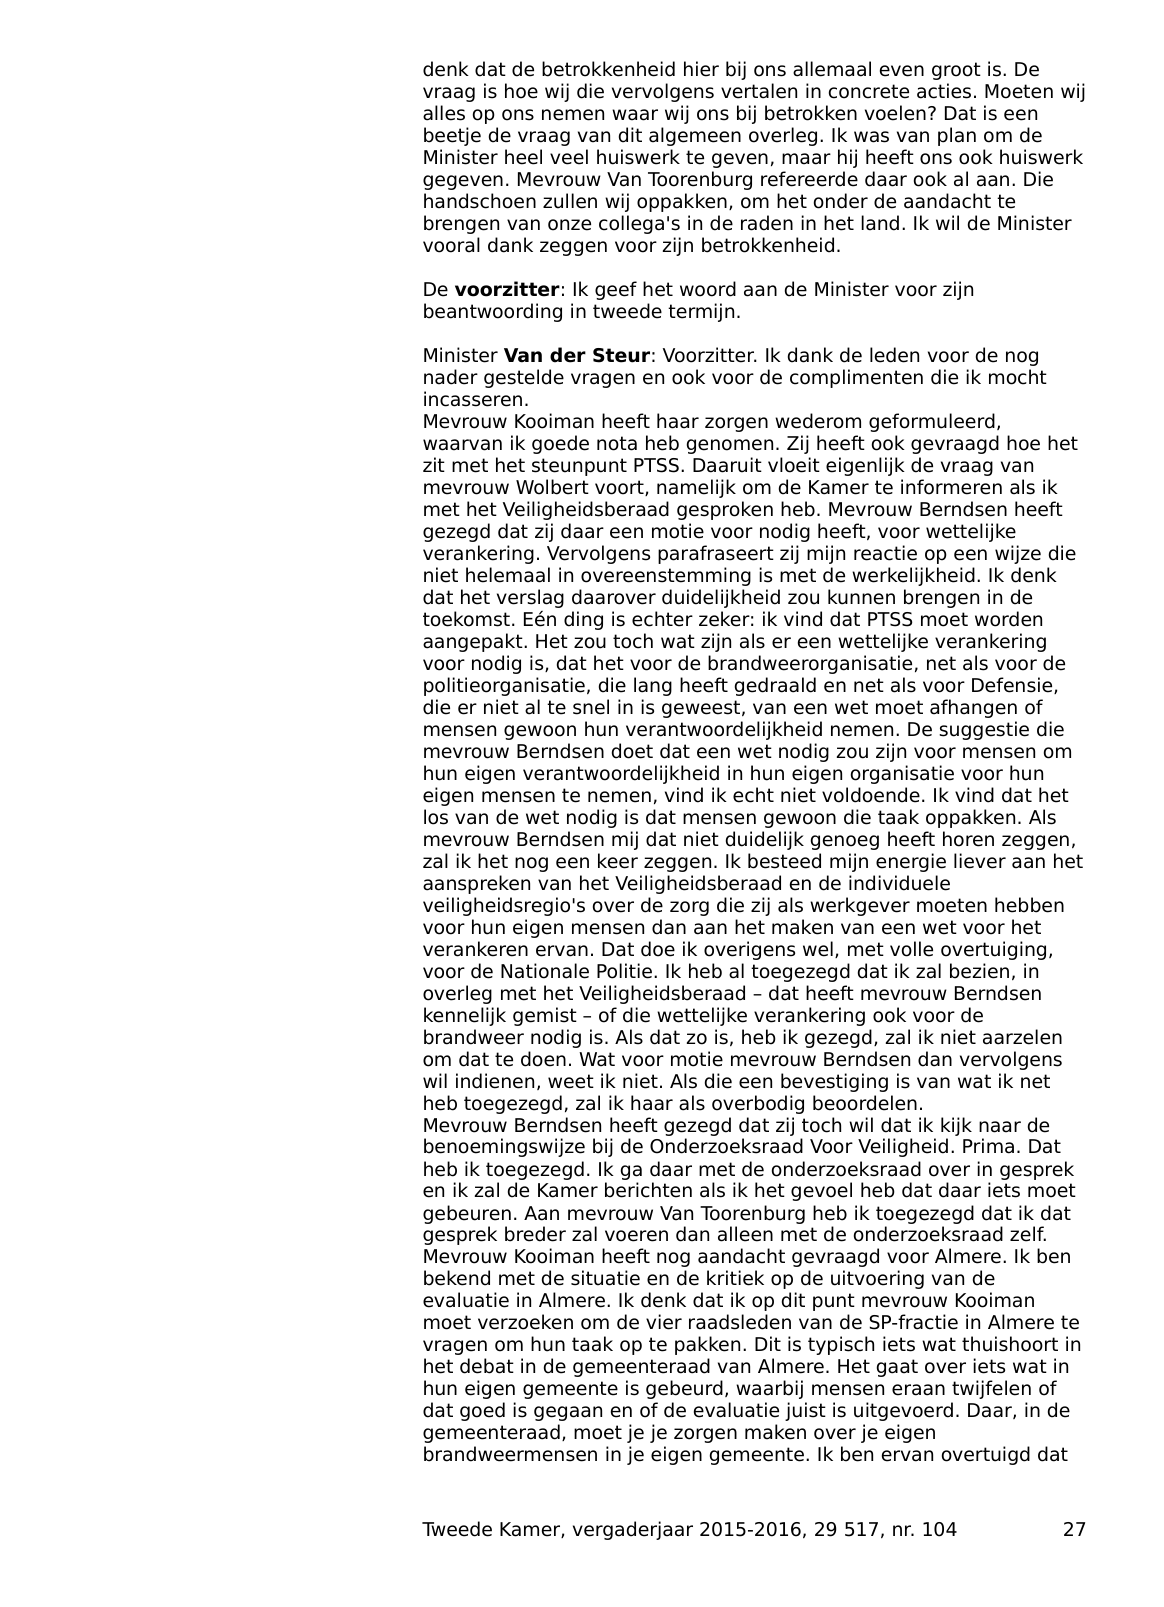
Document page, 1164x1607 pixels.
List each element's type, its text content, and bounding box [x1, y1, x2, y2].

text De voorzitter: Ik geef het woord aan de Minister voor zijn beantwoording in tweede termijn. [422, 279, 1087, 323]
text Mevrouw Berndsen heeft gezegd dat zij toch wil dat ik kijk naar de benoemingswijze bij de Onderzoeksraad Voor Veiligheid. Prima. Dat heb ik toegezegd. Ik ga daar met de onderzoeksraad over in gesprek en ik zal de Kamer berichten als ik het gevoel heb dat daar iets moet gebeuren. Aan mevrouw Van Toorenburg heb ik toegezegd dat ik dat gesprek breder zal voeren dan alleen met de onderzoeksraad zelf. [422, 1114, 1087, 1246]
text Minister Van der Steur: Voorzitter. Ik dank de leden voor de nog nader gestelde vragen en ook voor de complimenten die ik mocht incasseren. [422, 345, 1087, 411]
text denk dat de betrokkenheid hier bij ons allemaal even groot is. De vraag is hoe wij die vervolgens vertalen in concrete acties. Moeten wij alles op ons nemen waar wij ons bij betrokken voelen? Dat is een beetje de vraag van dit algemeen overleg. Ik was van plan om de Minister heel veel huiswerk te geven, maar hij heeft ons ook huiswerk gegeven. Mevrouw Van Toorenburg refereerde daar ook al aan. Die handschoen zullen wij oppakken, om het onder de aandacht te brengen van onze collega's in de raden in het land. Ik wil de Minister vooral dank zeggen voor zijn betrokkenheid. [422, 59, 1087, 257]
text Mevrouw Kooiman heeft nog aandacht gevraagd voor Almere. Ik ben bekend met de situatie en de kritiek op de uitvoering van de evaluatie in Almere. Ik denk dat ik op dit punt mevrouw Kooiman moet verzoeken om de vier raadsleden van de SP-fractie in Almere te vragen om hun taak op te pakken. Dit is typisch iets wat thuishoort in het debat in de gemeenteraad van Almere. Het gaat over iets wat in hun eigen gemeente is gebeurd, waarbij mensen eraan twijfelen of dat goed is gegaan en of de evaluatie juist is uitgevoerd. Daar, in de gemeenteraad, moet je je zorgen maken over je eigen brandweermensen in je eigen gemeente. Ik ben ervan overtuigd dat [422, 1246, 1087, 1466]
text Mevrouw Kooiman heeft haar zorgen wederom geformuleerd, waarvan ik goede nota heb genomen. Zij heeft ook gevraagd hoe het zit met het steunpunt PTSS. Daaruit vloeit eigenlijk de vraag van mevrouw Wolbert voort, namelijk om de Kamer te informeren als ik met het Veiligheidsberaad gesproken heb. Mevrouw Berndsen heeft gezegd dat zij daar een motie voor nodig heeft, voor wettelijke verankering. Vervolgens parafraseert zij mijn reactie op een wijze die niet helemaal in overeenstemming is met de werkelijkheid. Ik denk dat het verslag daarover duidelijkheid zou kunnen brengen in de toekomst. Eén ding is echter zeker: ik vind dat PTSS moet worden aangepakt. Het zou toch wat zijn als er een wettelijke verankering voor nodig is, dat het voor de brandweerorganisatie, net als voor de politieorganisatie, die lang heeft gedraald en net als voor Defensie, die er niet al te snel in is geweest, van een wet moet afhangen of mensen gewoon hun verantwoordelijkheid nemen. De suggestie die mevrouw Berndsen doet dat een wet nodig zou zijn voor mensen om hun eigen verantwoordelijkheid in hun eigen organisatie voor hun eigen mensen te nemen, vind ik echt niet voldoende. Ik vind dat het los van de wet nodig is dat mensen gewoon die taak oppakken. Als mevrouw Berndsen mij dat niet duidelijk genoeg heeft horen zeggen, zal ik het nog een keer zeggen. Ik besteed mijn energie liever aan het aanspreken van het Veiligheidsberaad en de individuele veiligheidsregio's over de zorg die zij als werkgever moeten hebben voor hun eigen mensen dan aan het maken van een wet voor het verankeren ervan. Dat doe ik overigens wel, met volle overtuiging, voor de Nationale Politie. Ik heb al toegezegd dat ik zal bezien, in overleg met het Veiligheidsberaad – dat heeft mevrouw Berndsen kennelijk gemist – of die wettelijke verankering ook voor de brandweer nodig is. Als dat zo is, heb ik gezegd, zal ik niet aarzelen om dat te doen. Wat voor motie mevrouw Berndsen dan vervolgens wil indienen, weet ik niet. Als die een bevestiging is van wat ik net heb toegezegd, zal ik haar als overbodig beoordelen. [422, 411, 1087, 1114]
